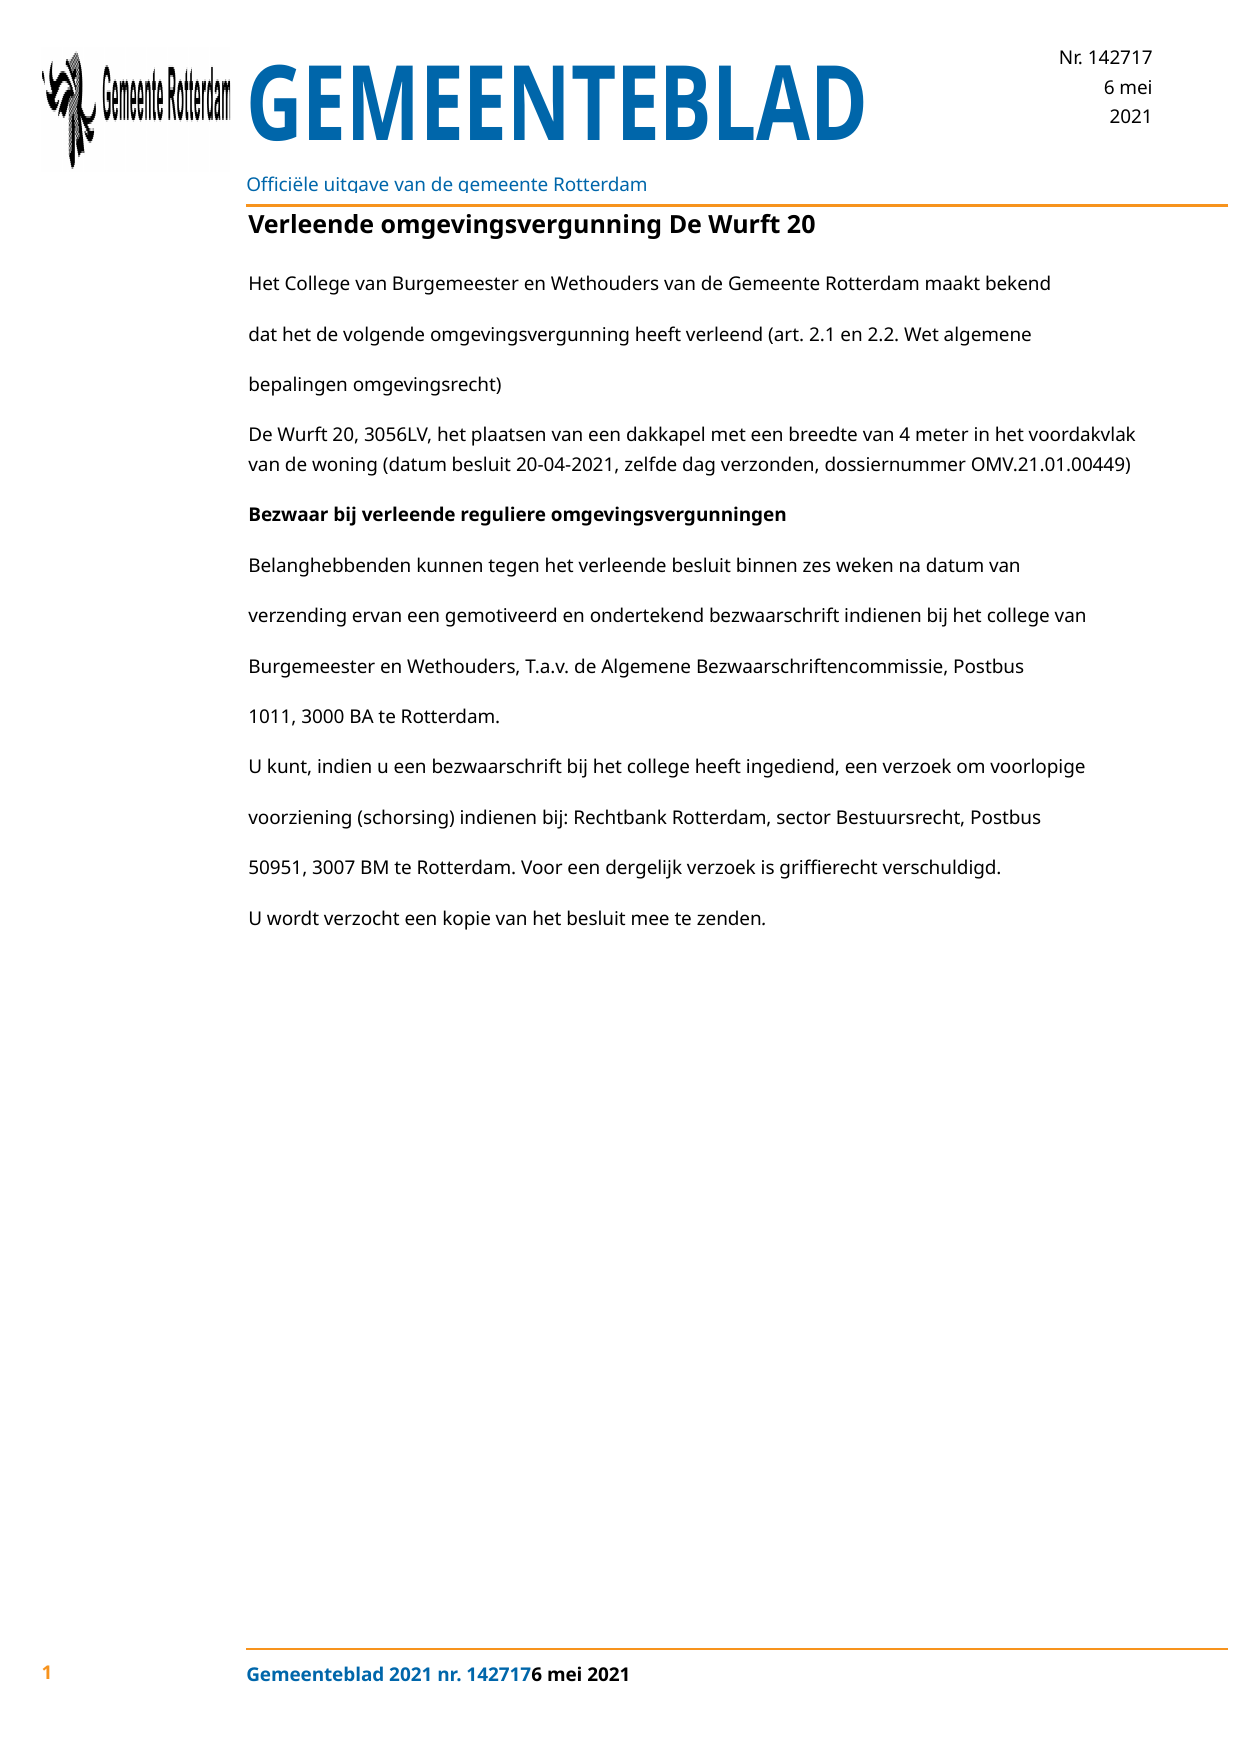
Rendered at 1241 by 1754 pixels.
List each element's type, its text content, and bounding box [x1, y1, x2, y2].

text Burgemeester en Wethouders, T.a.v. de Algemene Bezwaarschriftencommissie, Postbus [248, 653, 1152, 678]
text U kunt, indien u een bezwaarschrift bij het college heeft ingediend, een verzoek om voorlopige [248, 754, 1152, 779]
text verzending ervan een gemotiveerd en ondertekend bezwaarschrift indienen bij het college van [248, 602, 1152, 628]
text De Wurft 20, 3056LV, het plaatsen van een dakkapel met een breedte van 4 meter in het voordakvlak van de woning (datum besluit 20-04-2021, zelfde dag verzonden, dossiernummer OMV.21.01.00449) [248, 422, 1152, 477]
text U wordt verzocht een kopie van het besluit mee te zenden. [248, 905, 1152, 931]
text Verleende omgevingsvergunning De Wurft 20 [248, 207, 1152, 241]
text dat het de volgende omgevingsvergunning heeft verleend (art. 2.1 en 2.2. Wet algemene [248, 321, 1152, 346]
text 1011, 3000 BA te Rotterdam. [248, 703, 1152, 729]
text Bezwaar bij verleende reguliere omgevingsvergunningen [248, 502, 1152, 527]
picture [41, 47, 231, 172]
text bepalingen omgevingsrecht) [248, 371, 1152, 397]
text Het College van Burgemeester en Wethouders van de Gemeente Rotterdam maakt bekend [248, 270, 1152, 296]
text 50951, 3007 BM te Rotterdam. Voor een dergelijk verzoek is griffierecht verschuldigd. [248, 854, 1152, 880]
text voorziening (schorsing) indienen bij: Rechtbank Rotterdam, sector Bestuursrecht, Postbus [248, 804, 1152, 830]
text Belanghebbenden kunnen tegen het verleende besluit binnen zes weken na datum van [248, 552, 1152, 578]
